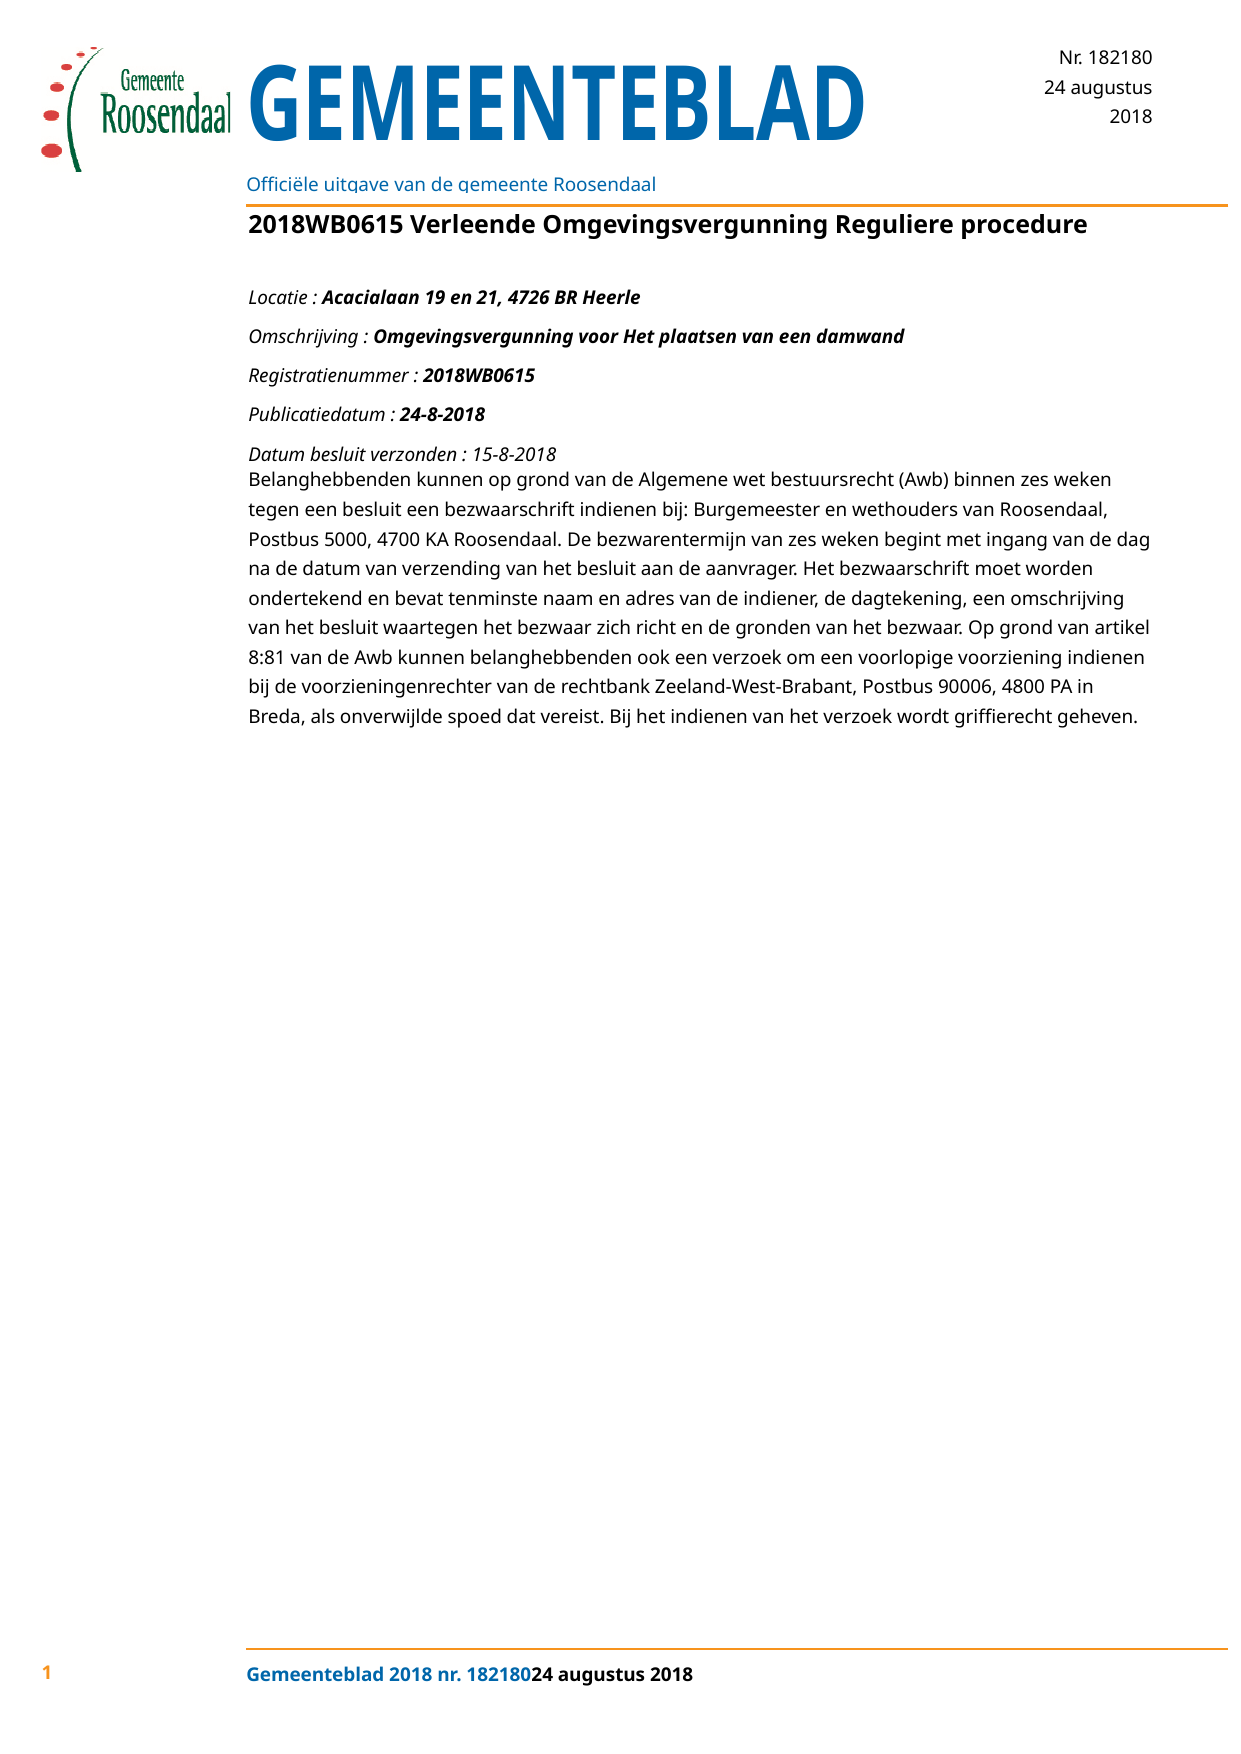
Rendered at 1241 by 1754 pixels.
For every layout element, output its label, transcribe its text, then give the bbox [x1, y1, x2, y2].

picture [41, 47, 231, 172]
text Omschrijving : Omgevingsvergunning voor Het plaatsen van een damwand [248, 323, 1152, 349]
text Datum besluit verzonden : 15-8-2018 [248, 441, 1152, 467]
text Belanghebbenden kunnen op grond van de Algemene wet bestuursrecht (Awb) binnen zes weken tegen een besluit een bezwaarschrift indienen bij: Burgemeester en wethouders van Roosendaal, Postbus 5000, 4700 KA Roosendaal. De bezwarentermijn van zes weken begint met ingang van de dag na de datum van verzending van het besluit aan de aanvrager. Het bezwaarschrift moet worden ondertekend en bevat tenminste naam en adres van de indiener, de dagtekening, een omschrijving van het besluit waartegen het bezwaar zich richt en de gronden van het bezwaar. Op grond van artikel 8:81 van de Awb kunnen belanghebbenden ook een verzoek om een voorlopige voorziening indienen bij de voorzieningenrechter van de rechtbank Zeeland-West-Brabant, Postbus 90006, 4800 PA in Breda, als onverwijlde spoed dat vereist. Bij het indienen van het verzoek wordt griffierecht geheven. [248, 467, 1152, 729]
text 2018WB0615 Verleende Omgevingsvergunning Reguliere procedure [248, 207, 1152, 241]
text Publicatiedatum : 24-8-2018 [248, 402, 1152, 427]
text Locatie : Acacialaan 19 en 21, 4726 BR Heerle [248, 284, 1152, 309]
text Registratienummer : 2018WB0615 [248, 362, 1152, 388]
